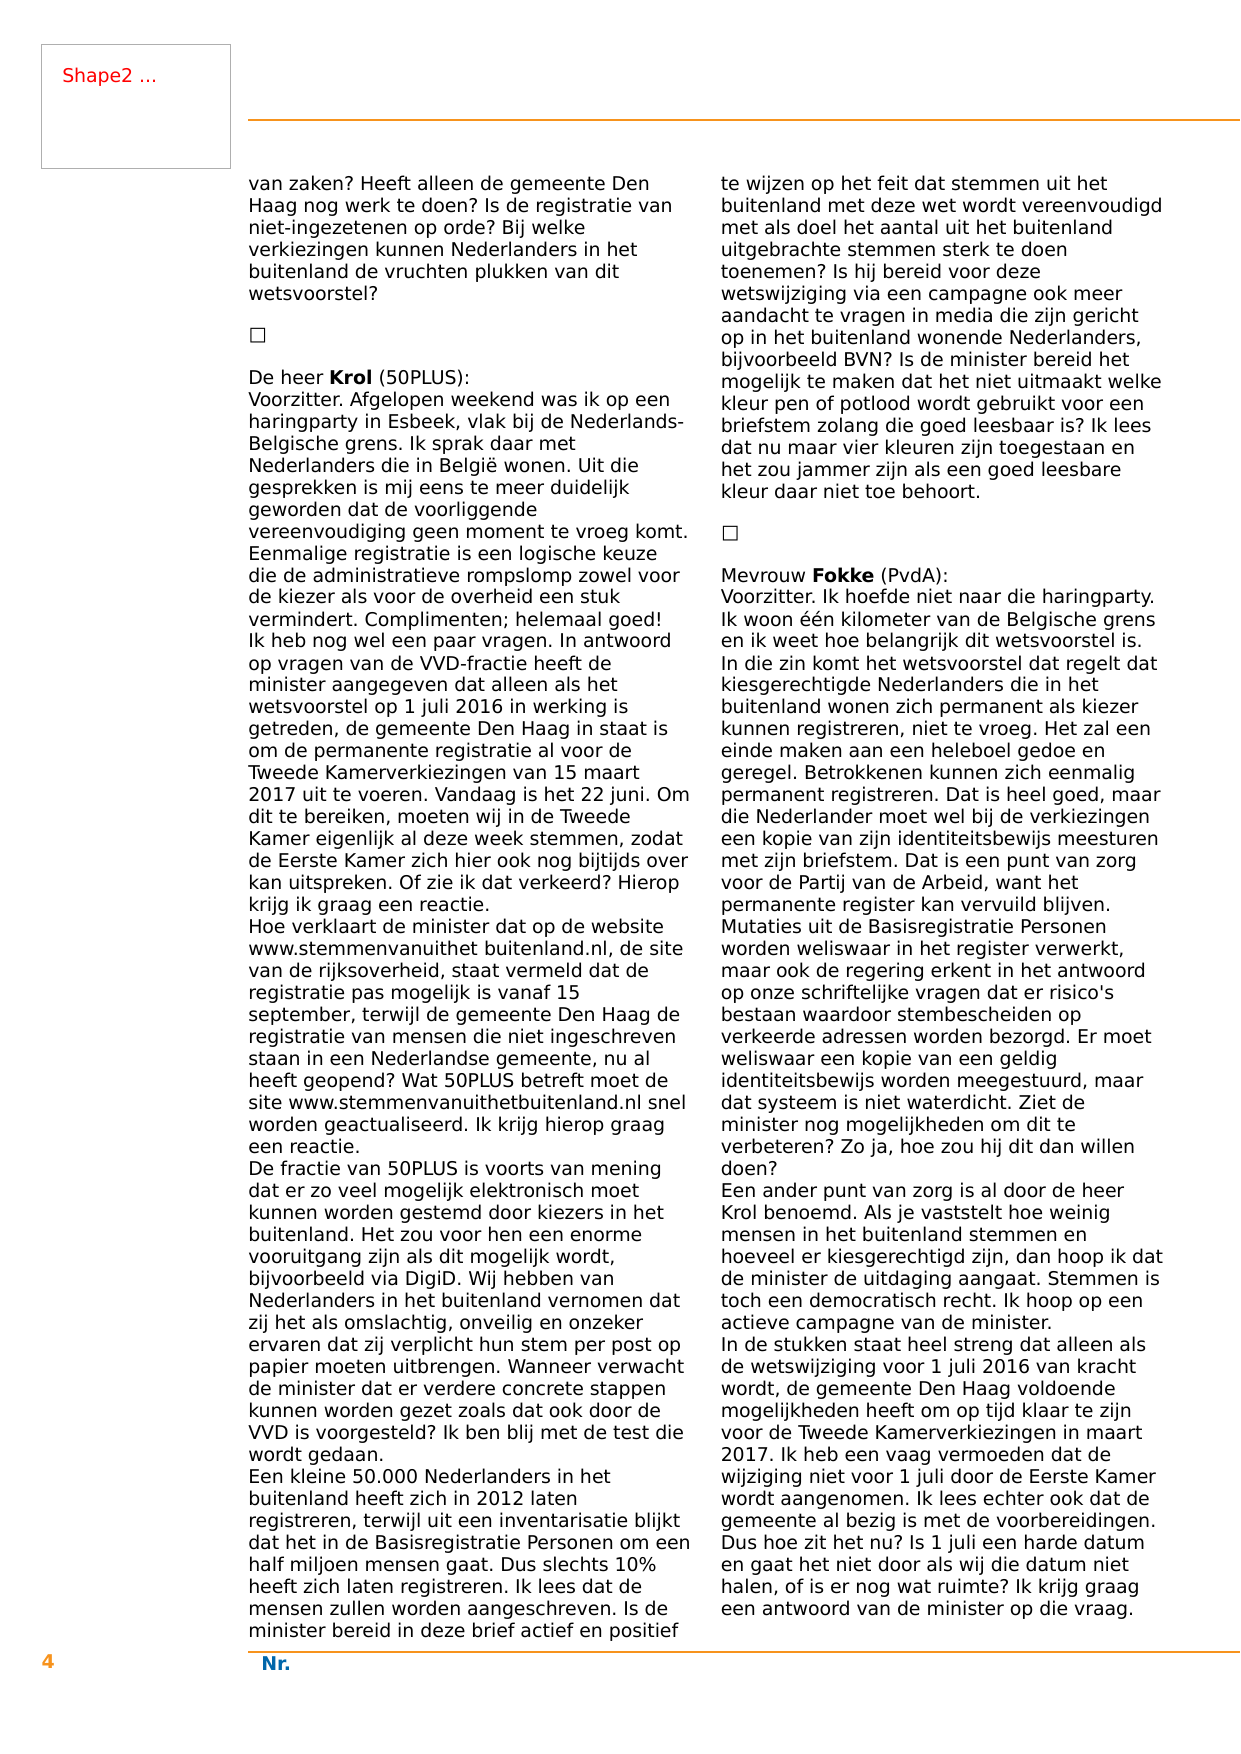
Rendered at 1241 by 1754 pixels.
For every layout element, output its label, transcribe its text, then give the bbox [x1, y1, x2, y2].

text ⬜ [248, 325, 691, 347]
text van zaken? Heeft alleen de gemeente Den Haag nog werk te doen? Is de registratie van niet-ingezetenen op orde? Bij welke verkiezingen kunnen Nederlanders in het buitenland de vruchten plukken van dit wetsvoorstel? [248, 173, 691, 305]
text De heer Krol (50PLUS): [248, 367, 691, 389]
text Een ander punt van zorg is al door de heer Krol benoemd. Als je vaststelt hoe weinig mensen in het buitenland stemmen en hoeveel er kiesgerechtigd zijn, dan hoop ik dat de minister de uitdaging aangaat. Stemmen is toch een democratisch recht. Ik hoop op een actieve campagne van de minister. [721, 1180, 1163, 1334]
text De fractie van 50PLUS is voorts van mening dat er zo veel mogelijk elektronisch moet kunnen worden gestemd door kiezers in het buitenland. Het zou voor hen een enorme vooruitgang zijn als dit mogelijk wordt, bijvoorbeeld via DigiD. Wij hebben van Nederlanders in het buitenland vernomen dat zij het als omslachtig, onveilig en onzeker ervaren dat zij verplicht hun stem per post op papier moeten uitbrengen. Wanneer verwacht de minister dat er verdere concrete stappen kunnen worden gezet zoals dat ook door de VVD is voorgesteld? Ik ben blij met de test die wordt gedaan. [248, 1158, 691, 1466]
text Voorzitter. Afgelopen weekend was ik op een haringparty in Esbeek, vlak bij de Nederlands-Belgische grens. Ik sprak daar met Nederlanders die in België wonen. Uit die gesprekken is mij eens te meer duidelijk geworden dat de voorliggende vereenvoudiging geen moment te vroeg komt. Eenmalige registratie is een logische keuze die de administratieve rompslomp zowel voor de kiezer als voor de overheid een stuk vermindert. Complimenten; helemaal goed! [248, 389, 691, 630]
text Een kleine 50.000 Nederlanders in het buitenland heeft zich in 2012 laten registreren, terwijl uit een inventarisatie blijkt dat het in de Basisregistratie Personen om een half miljoen mensen gaat. Dus slechts 10% heeft zich laten registreren. Ik lees dat de mensen zullen worden aangeschreven. Is de minister bereid in deze brief actief en positief [248, 1466, 691, 1641]
text Hoe verklaart de minister dat op de website www.stemmenvanuithet buitenland.nl, de site van de rijksoverheid, staat vermeld dat de registratie pas mogelijk is vanaf 15 september, terwijl de gemeente Den Haag de registratie van mensen die niet ingeschreven staan in een Nederlandse gemeente, nu al heeft geopend? Wat 50PLUS betreft moet de site www.stemmenvanuithetbuitenland.nl snel worden geactualiseerd. Ik krijg hierop graag een reactie. [248, 916, 691, 1158]
text te wijzen op het feit dat stemmen uit het buitenland met deze wet wordt vereenvoudigd met als doel het aantal uit het buitenland uitgebrachte stemmen sterk te doen toenemen? Is hij bereid voor deze wetswijziging via een campagne ook meer aandacht te vragen in media die zijn gericht op in het buitenland wonende Nederlanders, bijvoorbeeld BVN? Is de minister bereid het mogelijk te maken dat het niet uitmaakt welke kleur pen of potlood wordt gebruikt voor een briefstem zolang die goed leesbaar is? Ik lees dat nu maar vier kleuren zijn toegestaan en het zou jammer zijn als een goed leesbare kleur daar niet toe behoort. [721, 173, 1163, 502]
text Ik heb nog wel een paar vragen. In antwoord op vragen van de VVD-fractie heeft de minister aangegeven dat alleen als het wetsvoorstel op 1 juli 2016 in werking is getreden, de gemeente Den Haag in staat is om de permanente registratie al voor de Tweede Kamerverkiezingen van 15 maart 2017 uit te voeren. Vandaag is het 22 juni. Om dit te bereiken, moeten wij in de Tweede Kamer eigenlijk al deze week stemmen, zodat de Eerste Kamer zich hier ook nog bijtijds over kan uitspreken. Of zie ik dat verkeerd? Hierop krijg ik graag een reactie. [248, 630, 691, 916]
text Mevrouw Fokke (PvdA): [721, 564, 1163, 586]
text In de stukken staat heel streng dat alleen als de wetswijziging voor 1 juli 2016 van kracht wordt, de gemeente Den Haag voldoende mogelijkheden heeft om op tijd klaar te zijn voor de Tweede Kamerverkiezingen in maart 2017. Ik heb een vaag vermoeden dat de wijziging niet voor 1 juli door de Eerste Kamer wordt aangenomen. Ik lees echter ook dat de gemeente al bezig is met de voorbereidingen. Dus hoe zit het nu? Is 1 juli een harde datum en gaat het niet door als wij die datum niet halen, of is er nog wat ruimte? Ik krijg graag een antwoord van de minister op die vraag. [721, 1334, 1163, 1619]
text ⬜ [721, 522, 1163, 544]
text Voorzitter. Ik hoefde niet naar die haringparty. Ik woon één kilometer van de Belgische grens en ik weet hoe belangrijk dit wetsvoorstel is. In die zin komt het wetsvoorstel dat regelt dat kiesgerechtigde Nederlanders die in het buitenland wonen zich permanent als kiezer kunnen registreren, niet te vroeg. Het zal een einde maken aan een heleboel gedoe en geregel. Betrokkenen kunnen zich eenmalig permanent registreren. Dat is heel goed, maar die Nederlander moet wel bij de verkiezingen een kopie van zijn identiteitsbewijs meesturen met zijn briefstem. Dat is een punt van zorg voor de Partij van de Arbeid, want het permanente register kan vervuild blijven. Mutaties uit de Basisregistratie Personen worden weliswaar in het register verwerkt, maar ook de regering erkent in het antwoord op onze schriftelijke vragen dat er risico's bestaan waardoor stembescheiden op verkeerde adressen worden bezorgd. Er moet weliswaar een kopie van een geldig identiteitsbewijs worden meegestuurd, maar dat systeem is niet waterdicht. Ziet de minister nog mogelijkheden om dit te verbeteren? Zo ja, hoe zou hij dit dan willen doen? [721, 586, 1163, 1180]
